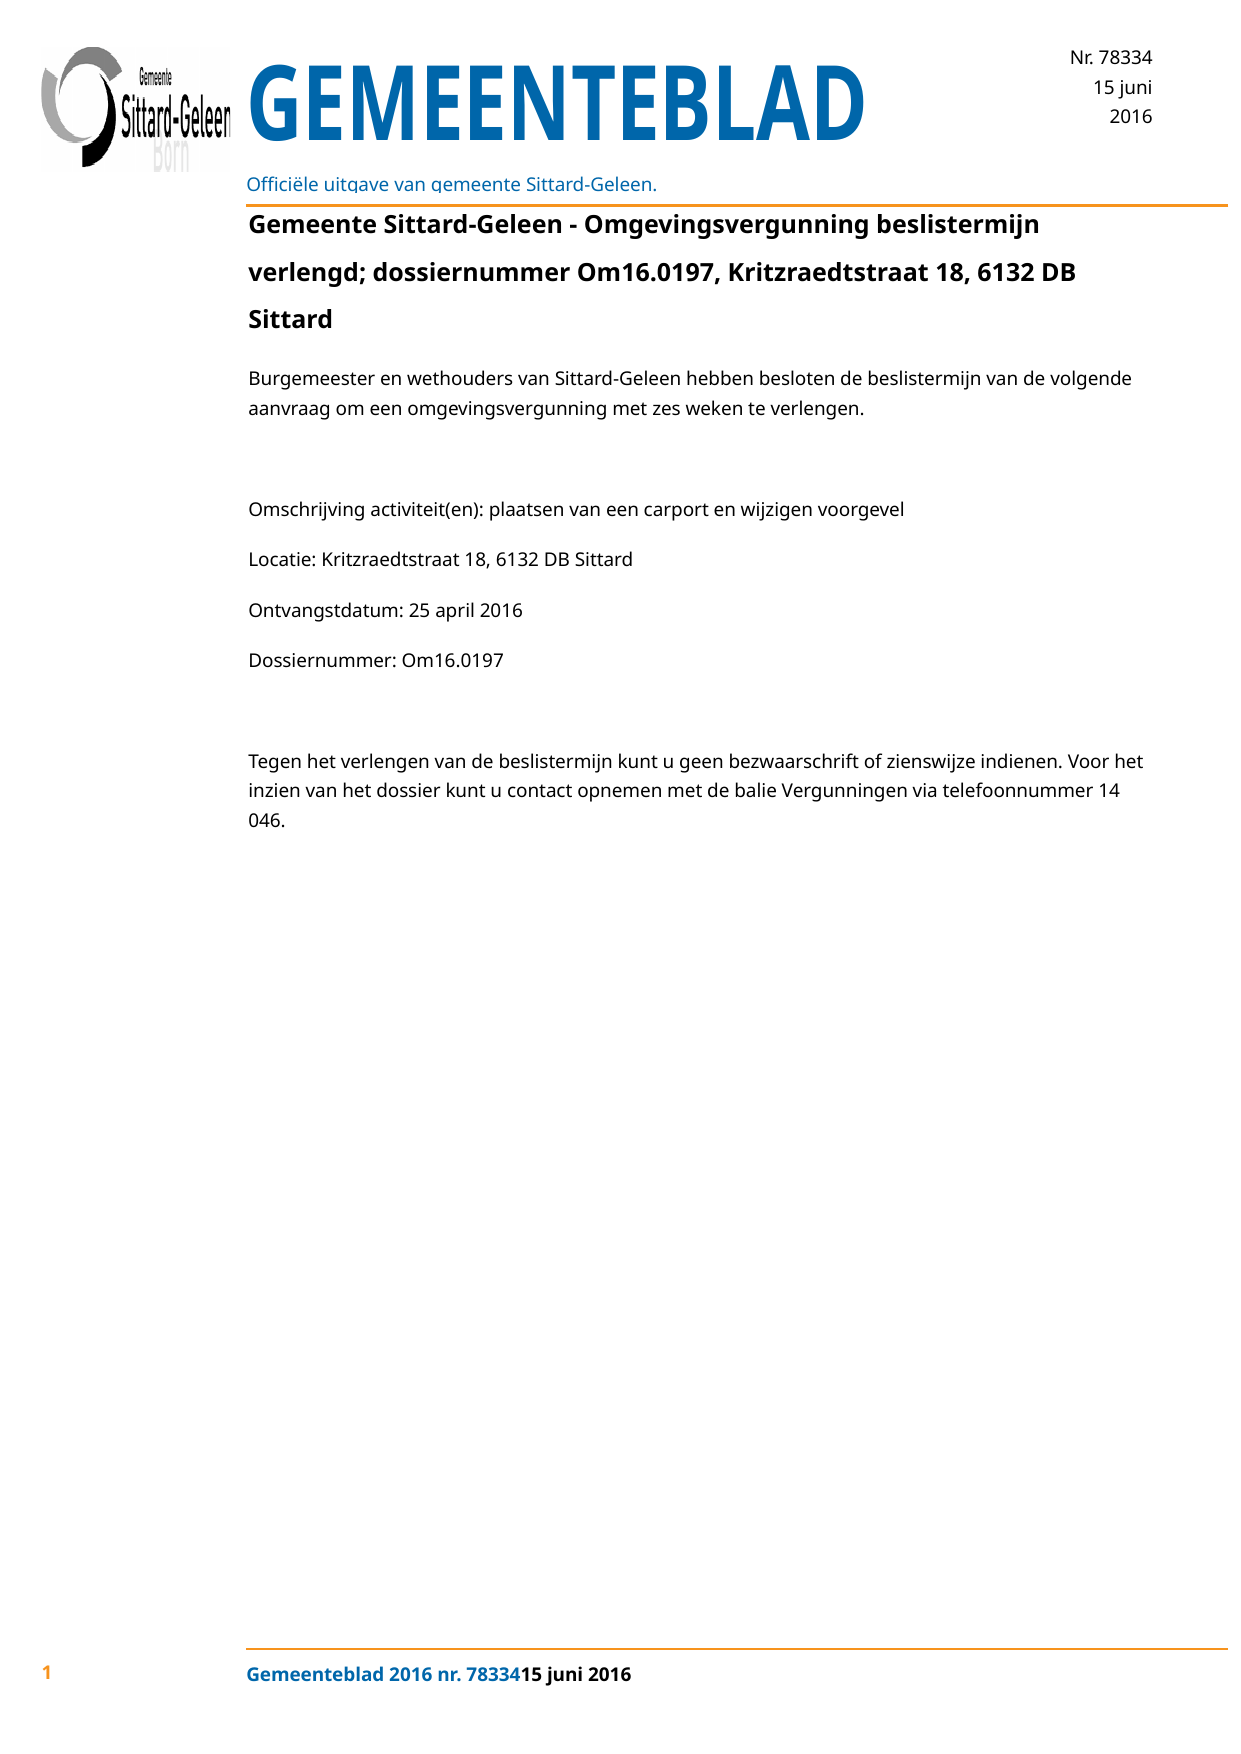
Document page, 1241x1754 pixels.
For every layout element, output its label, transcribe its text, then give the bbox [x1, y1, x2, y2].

text Tegen het verlengen van de beslistermijn kunt u geen bezwaarschrift of zienswijze indienen. Voor het inzien van het dossier kunt u contact opnemen met de balie Vergunningen via telefoonnummer 14 046. [248, 748, 1152, 833]
picture [41, 47, 231, 172]
text Ontvangstdatum: 25 april 2016 [248, 597, 1152, 622]
text Gemeente Sittard-Geleen - Omgevingsvergunning beslistermijn verlengd; dossiernummer Om16.0197, Kritzraedtstraat 18, 6132 DB Sittard [248, 207, 1152, 336]
text Locatie: Kritzraedtstraat 18, 6132 DB Sittard [248, 546, 1152, 572]
text Dossiernummer: Om16.0197 [248, 647, 1152, 673]
text Burgemeester en wethouders van Sittard-Geleen hebben besloten de beslistermijn van de volgende aanvraag om een omgevingsvergunning met zes weken te verlengen. [248, 366, 1152, 421]
text Omschrijving activiteit(en): plaatsen van een carport en wijzigen voorgevel [248, 496, 1152, 522]
